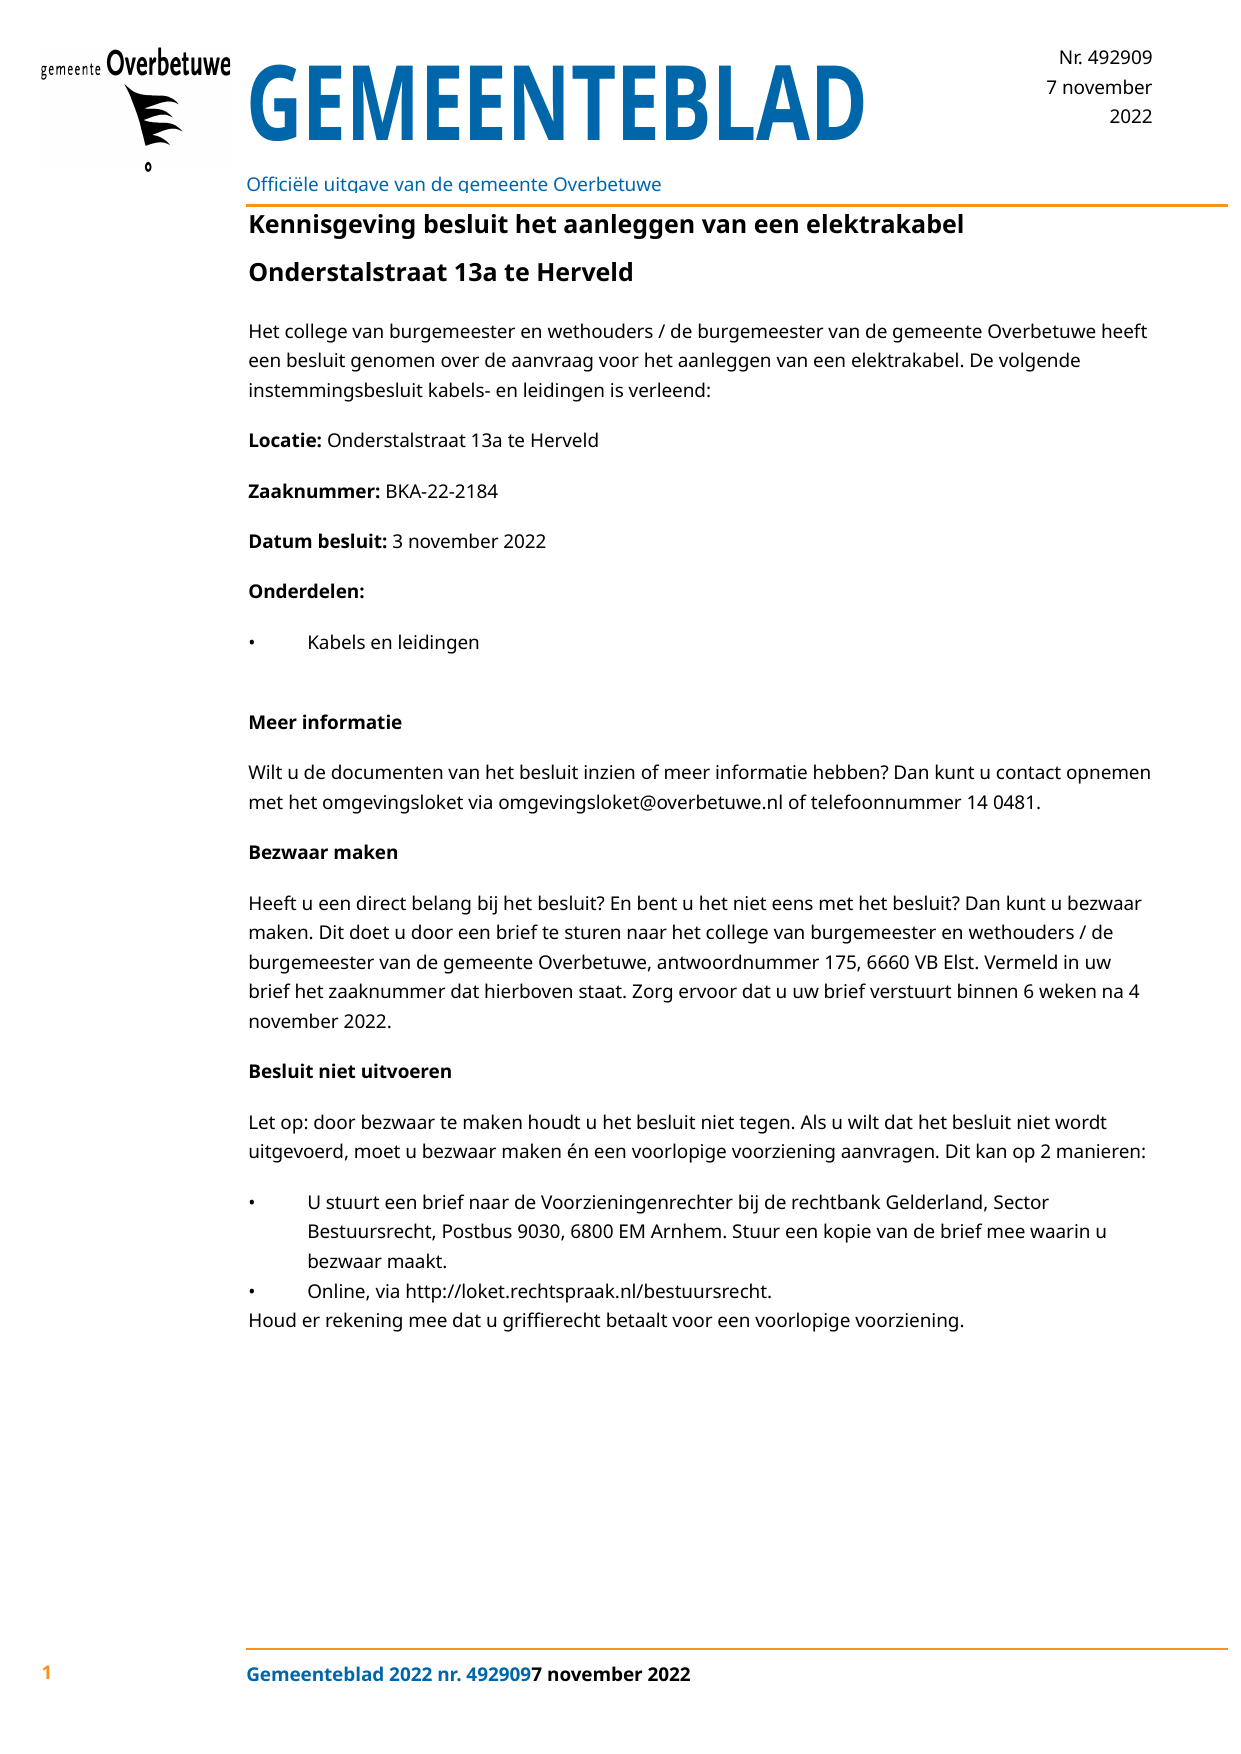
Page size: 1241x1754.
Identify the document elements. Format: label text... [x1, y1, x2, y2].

text Zaaknummer: BKA-22-2184 [248, 478, 1152, 504]
picture [41, 47, 231, 172]
text Meer informatie [248, 709, 1152, 735]
text Kennisgeving besluit het aanleggen van een elektrakabel Onderstalstraat 13a te Herveld [248, 207, 1152, 288]
text Het college van burgemeester en wethouders / de burgemeester van de gemeente Overbetuwe heeft een besluit genomen over de aanvraag voor het aanleggen van een elektrakabel. De volgende instemmingsbesluit kabels- en leidingen is verleend: [248, 318, 1152, 403]
text Let op: door bezwaar te maken houdt u het besluit niet tegen. Als u wilt dat het besluit niet wordt uitgevoerd, moet u bezwaar maken én een voorlopige voorziening aanvragen. Dit kan op 2 manieren: [248, 1109, 1152, 1164]
list U stuurt een brief naar de Voorzieningenrechter bij de rechtbank Gelderland, Sector Bestuursrecht, Postbus 9030, 6800 EM Arnhem. Stuur een kopie van de brief mee waarin u bezwaar maakt. [248, 1189, 1152, 1274]
text Locatie: Onderstalstraat 13a te Herveld [248, 427, 1152, 453]
text Bezwaar maken [248, 839, 1152, 865]
text Onderdelen: [248, 579, 1152, 604]
list Kabels en leidingen [248, 629, 1152, 655]
text Besluit niet uitvoeren [248, 1059, 1152, 1084]
list Online, via http://loket.rechtspraak.nl/bestuursrecht. [248, 1278, 1152, 1304]
text Houd er rekening mee dat u griffierecht betaalt voor een voorlopige voorziening. [248, 1307, 1152, 1333]
text Datum besluit: 3 november 2022 [248, 528, 1152, 554]
text Heeft u een direct belang bij het besluit? En bent u het niet eens met het besluit? Dan kunt u bezwaar maken. Dit doet u door een brief te sturen naar het college van burgemeester en wethouders / de burgemeester van de gemeente Overbetuwe, antwoordnummer 175, 6660 VB Elst. Vermeld in uw brief het zaaknummer dat hierboven staat. Zorg ervoor dat u uw brief verstuurt binnen 6 weken na 4 november 2022. [248, 890, 1152, 1034]
text Wilt u de documenten van het besluit inzien of meer informatie hebben? Dan kunt u contact opnemen met het omgevingsloket via omgevingsloket@overbetuwe.nl of telefoonnummer 14 0481. [248, 759, 1152, 815]
